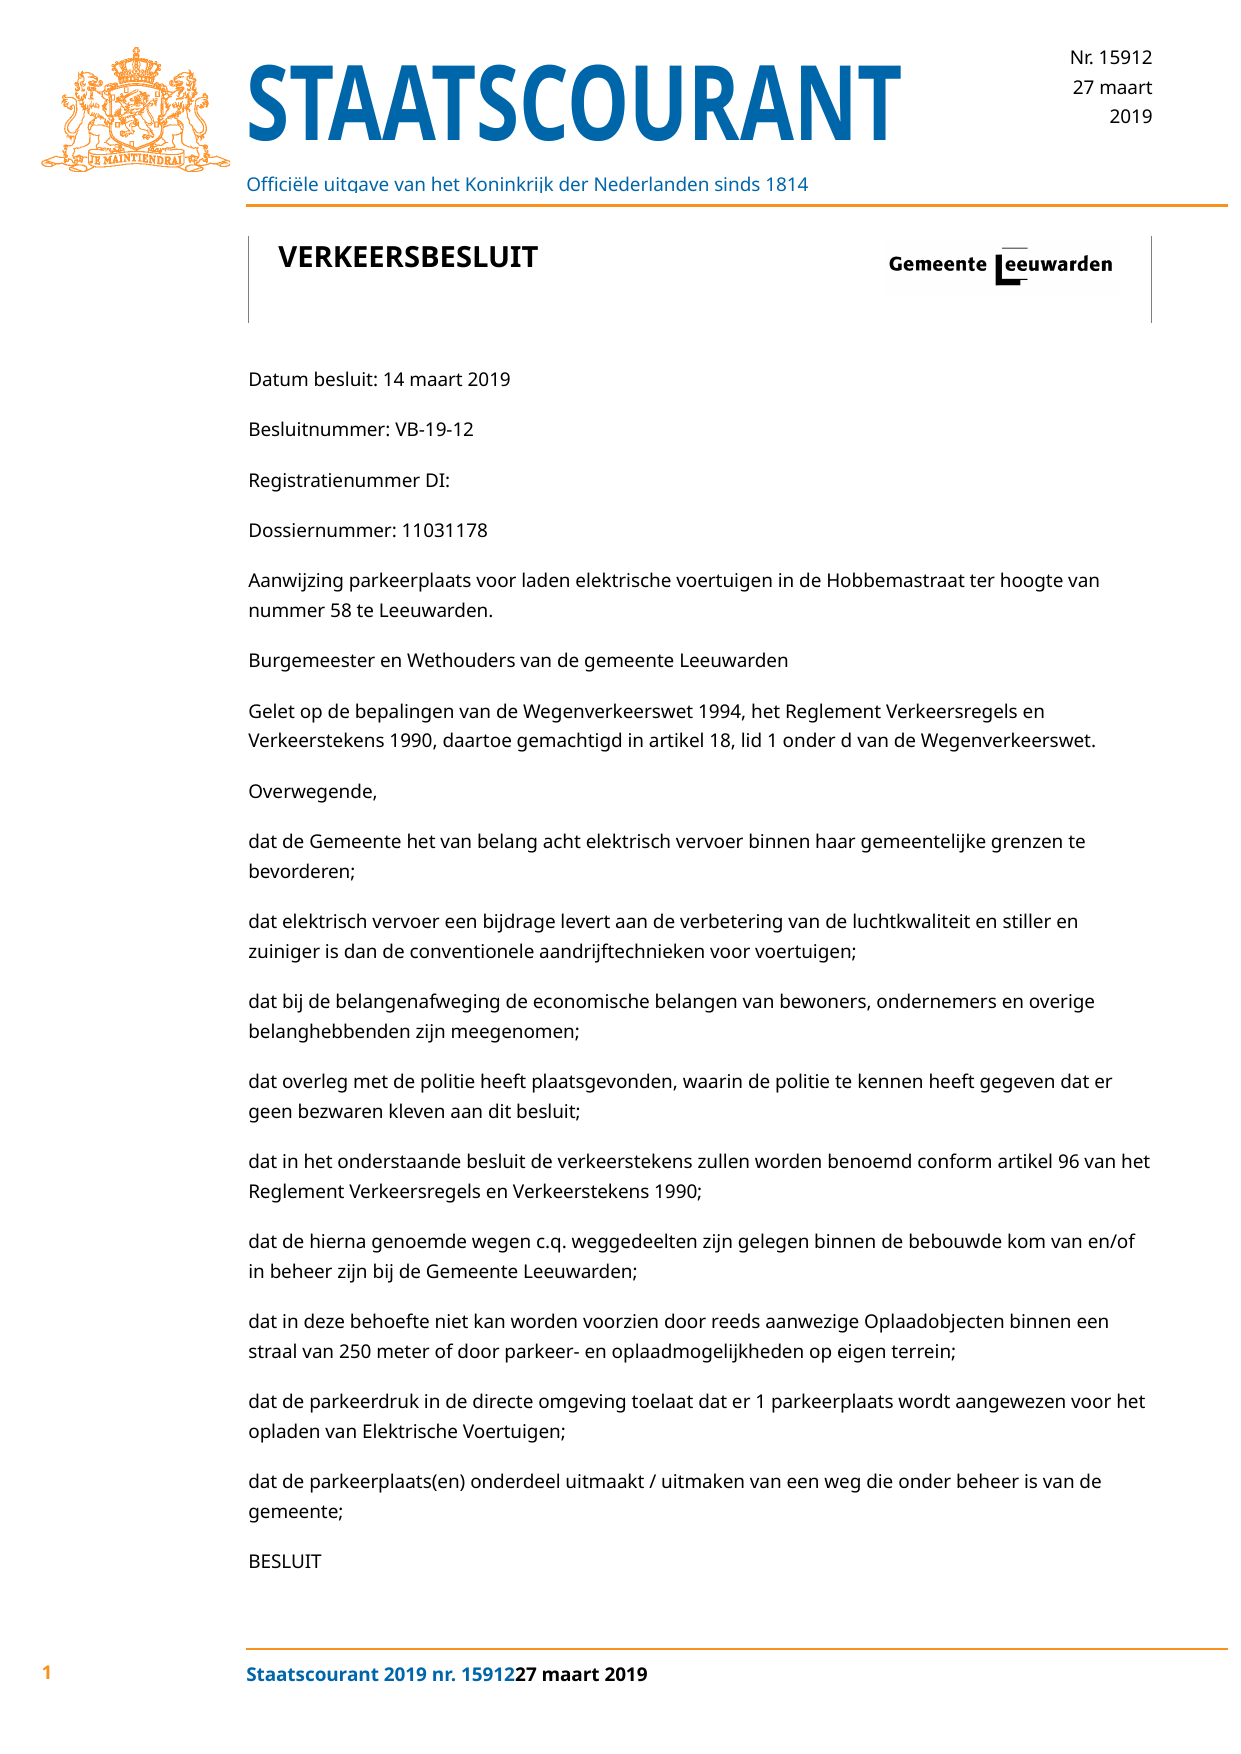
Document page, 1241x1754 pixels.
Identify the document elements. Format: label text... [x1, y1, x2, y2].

text dat elektrisch vervoer een bijdrage levert aan de verbetering van de luchtkwaliteit en stiller en zuiniger is dan de conventionele aandrijftechnieken voor voertuigen; [248, 908, 1152, 964]
table_header [850, 236, 1151, 323]
text dat de Gemeente het van belang acht elektrisch vervoer binnen haar gemeentelijke grenzen te bevorderen; [248, 828, 1152, 884]
text dat de hierna genoemde wegen c.q. weggedeelten zijn gelegen binnen de bebouwde kom van en/of in beheer zijn bij de Gemeente Leeuwarden; [248, 1228, 1152, 1284]
text Besluitnummer: VB-19-12 [248, 416, 1152, 442]
text BESLUIT [248, 1548, 1152, 1574]
text dat overleg met de politie heeft plaatsgevonden, waarin de politie te kennen heeft gegeven dat er geen bezwaren kleven aan dit besluit; [248, 1068, 1152, 1124]
text dat de parkeerdruk in de directe omgeving toelaat dat er 1 parkeerplaats wordt aangewezen voor het opladen van Elektrische Voertuigen; [248, 1388, 1152, 1444]
text Registratienummer DI: [248, 467, 1152, 492]
text Aanwijzing parkeerplaats voor laden elektrische voertuigen in de Hobbemastraat ter hoogte van nummer 58 te Leeuwarden. [248, 568, 1152, 623]
table_header VERKEERSBESLUIT [249, 236, 850, 323]
text dat de parkeerplaats(en) onderdeel uitmaakt / uitmaken van een weg die onder beheer is van de gemeente; [248, 1468, 1152, 1524]
picture [41, 47, 231, 172]
text dat bij de belangenafweging de economische belangen van bewoners, ondernemers en overige belanghebbenden zijn meegenomen; [248, 988, 1152, 1044]
text Dossiernummer: 11031178 [248, 517, 1152, 543]
text Datum besluit: 14 maart 2019 [248, 366, 1152, 392]
text dat in het onderstaande besluit de verkeerstekens zullen worden benoemd conform artikel 96 van het Reglement Verkeersregels en Verkeerstekens 1990; [248, 1148, 1152, 1204]
text Burgemeester en Wethouders van de gemeente Leeuwarden [248, 648, 1152, 673]
picture [882, 236, 1119, 297]
text Overwegende, [248, 778, 1152, 804]
text dat in deze behoefte niet kan worden voorzien door reeds aanwezige Oplaadobjecten binnen een straal van 250 meter of door parkeer- en oplaadmogelijkheden op eigen terrein; [248, 1308, 1152, 1364]
text Gelet op de bepalingen van de Wegenverkeerswet 1994, het Reglement Verkeersregels en Verkeerstekens 1990, daartoe gemachtigd in artikel 18, lid 1 onder d van de Wegenverkeerswet. [248, 698, 1152, 753]
